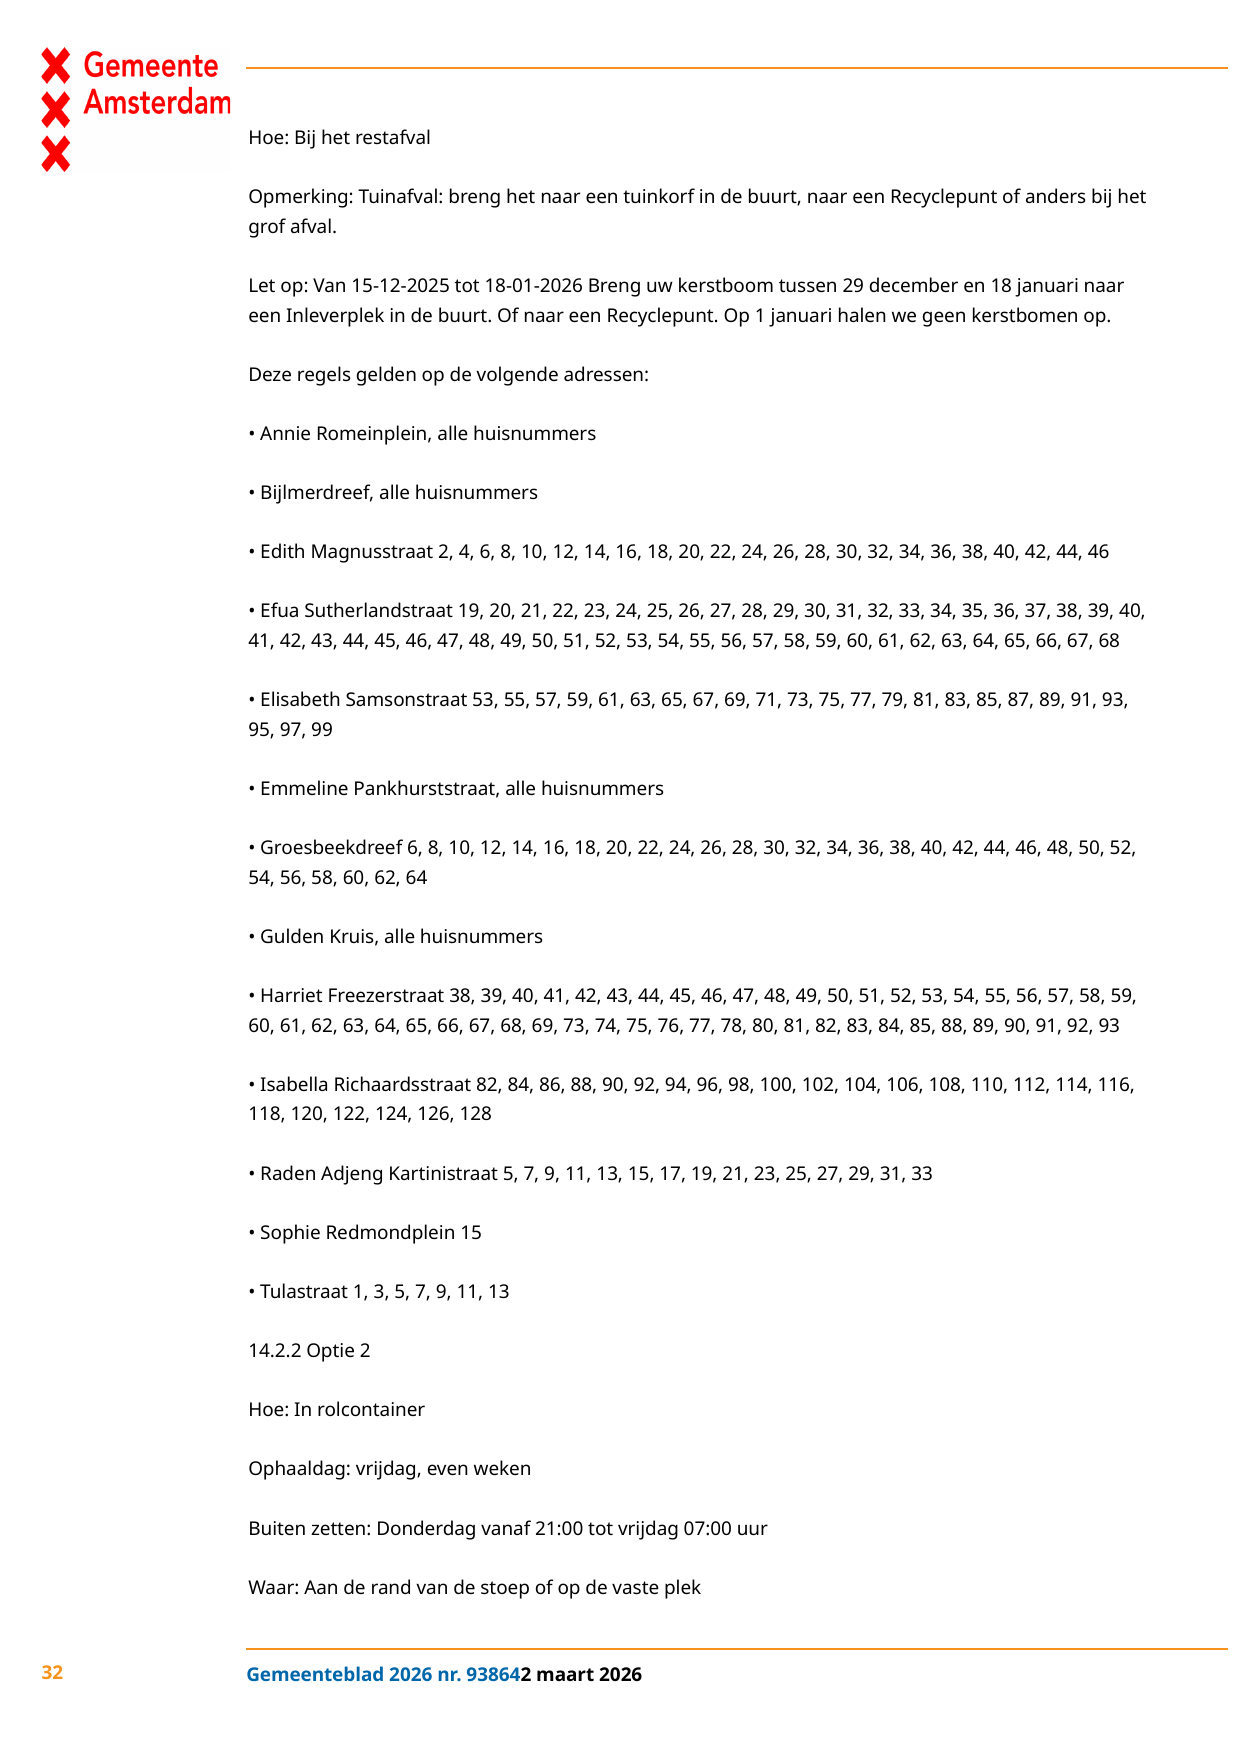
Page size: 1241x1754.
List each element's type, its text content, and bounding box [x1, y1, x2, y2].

text • Groesbeekdreef 6, 8, 10, 12, 14, 16, 18, 20, 22, 24, 26, 28, 30, 32, 34, 36, 38, 40, 42, 44, 46, 48, 50, 52, 54, 56, 58, 60, 62, 64 [248, 834, 1152, 890]
text Waar: Aan de rand van de stoep of op de vaste plek [248, 1574, 1152, 1600]
text Ophaaldag: vrijdag, even weken [248, 1456, 1152, 1481]
text • Tulastraat 1, 3, 5, 7, 9, 11, 13 [248, 1278, 1152, 1304]
text • Annie Romeinplein, alle huisnummers [248, 420, 1152, 446]
text Let op: Van 15-12-2025 tot 18-01-2026 Breng uw kerstboom tussen 29 december en 18 januari naar een Inleverplek in de buurt. Of naar een Recyclepunt. Op 1 januari halen we geen kerstbomen op. [248, 272, 1152, 328]
text • Edith Magnusstraat 2, 4, 6, 8, 10, 12, 14, 16, 18, 20, 22, 24, 26, 28, 30, 32, 34, 36, 38, 40, 42, 44, 46 [248, 538, 1152, 564]
text • Gulden Kruis, alle huisnummers [248, 923, 1152, 949]
text Buiten zetten: Donderdag vanaf 21:00 tot vrijdag 07:00 uur [248, 1515, 1152, 1541]
picture [41, 47, 231, 172]
text Deze regels gelden op de volgende adressen: [248, 361, 1152, 387]
text Hoe: Bij het restafval [248, 124, 1152, 150]
text • Harriet Freezerstraat 38, 39, 40, 41, 42, 43, 44, 45, 46, 47, 48, 49, 50, 51, 52, 53, 54, 55, 56, 57, 58, 59, 60, 61, 62, 63, 64, 65, 66, 67, 68, 69, 73, 74, 75, 76, 77, 78, 80, 81, 82, 83, 84, 85, 88, 89, 90, 91, 92, 93 [248, 982, 1152, 1038]
text • Efua Sutherlandstraat 19, 20, 21, 22, 23, 24, 25, 26, 27, 28, 29, 30, 31, 32, 33, 34, 35, 36, 37, 38, 39, 40, 41, 42, 43, 44, 45, 46, 47, 48, 49, 50, 51, 52, 53, 54, 55, 56, 57, 58, 59, 60, 61, 62, 63, 64, 65, 66, 67, 68 [248, 598, 1152, 653]
text • Emmeline Pankhurststraat, alle huisnummers [248, 775, 1152, 801]
text • Sophie Redmondplein 15 [248, 1219, 1152, 1245]
text Hoe: In rolcontainer [248, 1396, 1152, 1422]
text • Raden Adjeng Kartinistraat 5, 7, 9, 11, 13, 15, 17, 19, 21, 23, 25, 27, 29, 31, 33 [248, 1160, 1152, 1186]
text • Isabella Richaardsstraat 82, 84, 86, 88, 90, 92, 94, 96, 98, 100, 102, 104, 106, 108, 110, 112, 114, 116, 118, 120, 122, 124, 126, 128 [248, 1071, 1152, 1126]
text • Bijlmerdreef, alle huisnummers [248, 479, 1152, 505]
text 14.2.2 Optie 2 [248, 1337, 1152, 1363]
text • Elisabeth Samsonstraat 53, 55, 57, 59, 61, 63, 65, 67, 69, 71, 73, 75, 77, 79, 81, 83, 85, 87, 89, 91, 93, 95, 97, 99 [248, 686, 1152, 742]
text Opmerking: Tuinafval: breng het naar een tuinkorf in de buurt, naar een Recyclepunt of anders bij het grof afval. [248, 183, 1152, 239]
